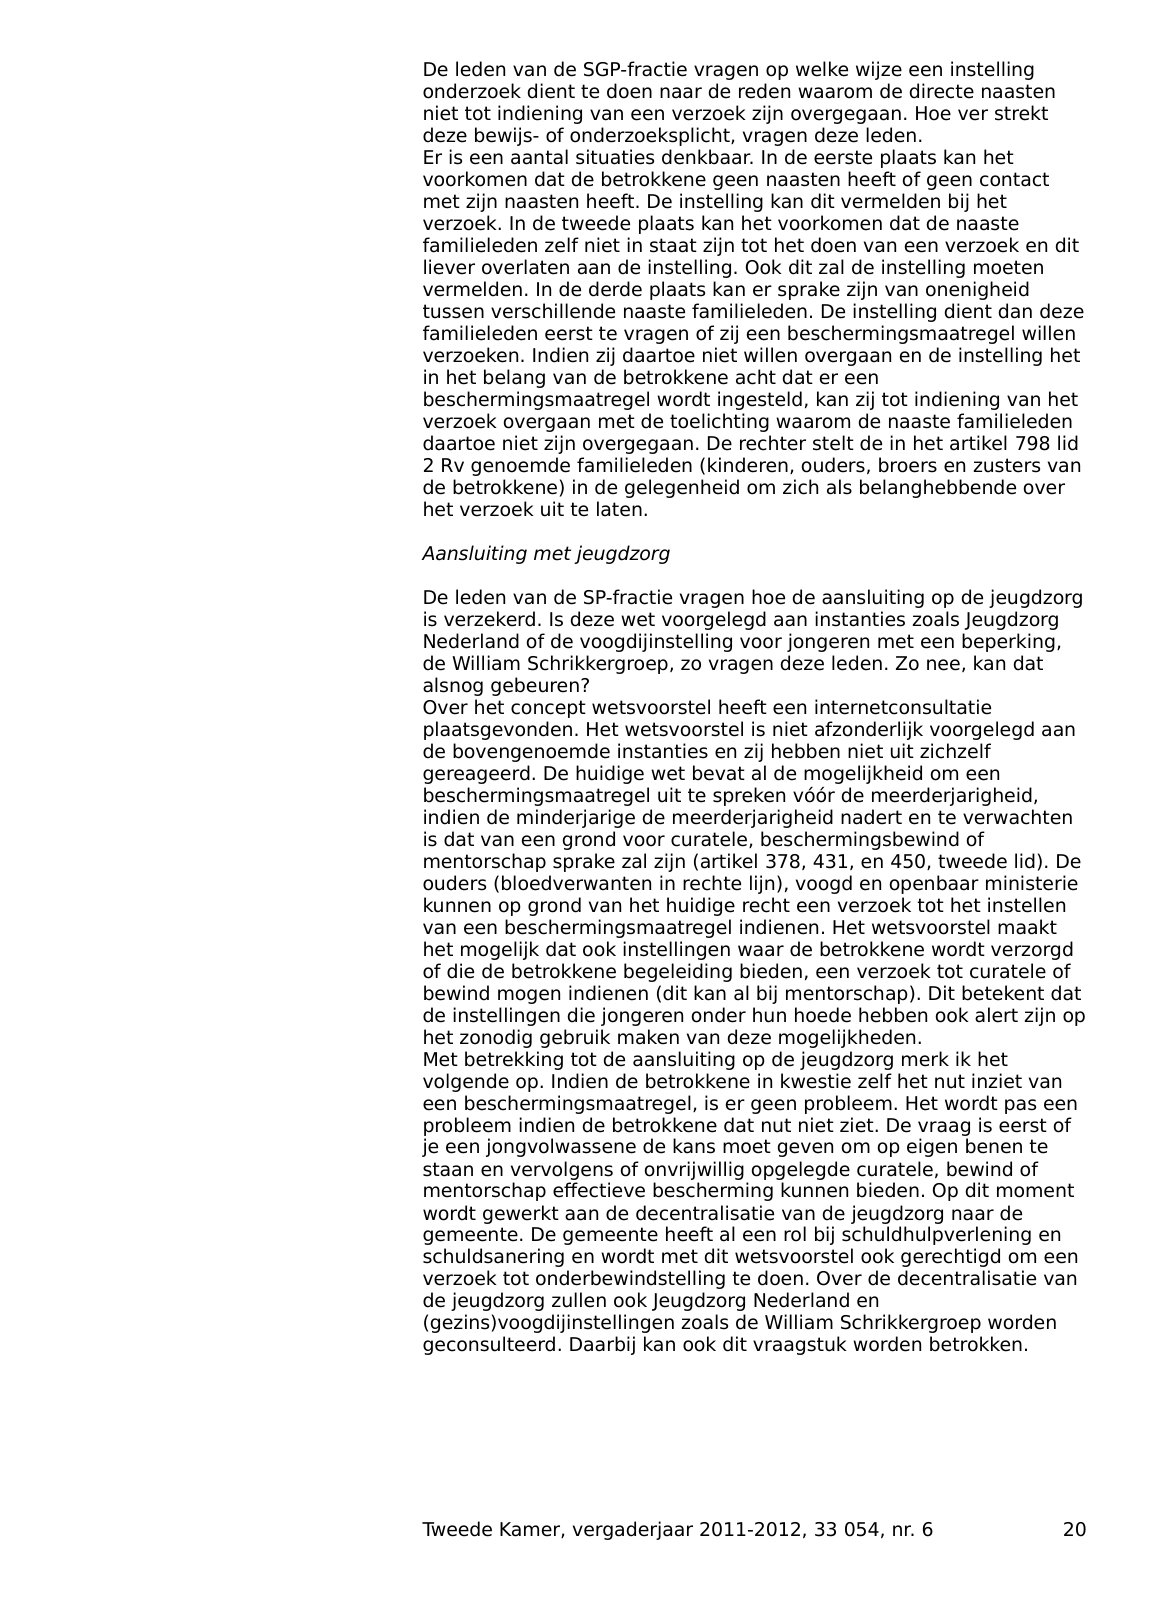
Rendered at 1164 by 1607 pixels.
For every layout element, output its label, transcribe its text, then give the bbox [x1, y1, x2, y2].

text Er is een aantal situaties denkbaar. In de eerste plaats kan het voorkomen dat de betrokkene geen naasten heeft of geen contact met zijn naasten heeft. De instelling kan dit vermelden bij het verzoek. In de tweede plaats kan het voorkomen dat de naaste familieleden zelf niet in staat zijn tot het doen van een verzoek en dit liever overlaten aan de instelling. Ook dit zal de instelling moeten vermelden. In de derde plaats kan er sprake zijn van onenigheid tussen verschillende naaste familieleden. De instelling dient dan deze familieleden eerst te vragen of zij een beschermingsmaatregel willen verzoeken. Indien zij daartoe niet willen overgaan en de instelling het in het belang van de betrokkene acht dat er een beschermingsmaatregel wordt ingesteld, kan zij tot indiening van het verzoek overgaan met de toelichting waarom de naaste familieleden daartoe niet zijn overgegaan. De rechter stelt de in het artikel 798 lid 2 Rv genoemde familieleden (kinderen, ouders, broers en zusters van de betrokkene) in de gelegenheid om zich als belanghebbende over het verzoek uit te laten. [422, 147, 1087, 521]
subtitle Aansluiting met jeugdzorg [422, 543, 1087, 565]
text Over het concept wetsvoorstel heeft een internetconsultatie plaatsgevonden. Het wetsvoorstel is niet afzonderlijk voorgelegd aan de bovengenoemde instanties en zij hebben niet uit zichzelf gereageerd. De huidige wet bevat al de mogelijkheid om een beschermingsmaatregel uit te spreken vóór de meerderjarigheid, indien de minderjarige de meerderjarigheid nadert en te verwachten is dat van een grond voor curatele, beschermingsbewind of mentorschap sprake zal zijn (artikel 378, 431, en 450, tweede lid). De ouders (bloedverwanten in rechte lijn), voogd en openbaar ministerie kunnen op grond van het huidige recht een verzoek tot het instellen van een beschermingsmaatregel indienen. Het wetsvoorstel maakt het mogelijk dat ook instellingen waar de betrokkene wordt verzorgd of die de betrokkene begeleiding bieden, een verzoek tot curatele of bewind mogen indienen (dit kan al bij mentorschap). Dit betekent dat de instellingen die jongeren onder hun hoede hebben ook alert zijn op het zonodig gebruik maken van deze mogelijkheden. [422, 697, 1087, 1048]
text De leden van de SP-fractie vragen hoe de aansluiting op de jeugdzorg is verzekerd. Is deze wet voorgelegd aan instanties zoals Jeugdzorg Nederland of de voogdijinstelling voor jongeren met een beperking, de William Schrikkergroep, zo vragen deze leden. Zo nee, kan dat alsnog gebeuren? [422, 587, 1087, 697]
text Met betrekking tot de aansluiting op de jeugdzorg merk ik het volgende op. Indien de betrokkene in kwestie zelf het nut inziet van een beschermingsmaatregel, is er geen probleem. Het wordt pas een probleem indien de betrokkene dat nut niet ziet. De vraag is eerst of je een jongvolwassene de kans moet geven om op eigen benen te staan en vervolgens of onvrijwillig opgelegde curatele, bewind of mentorschap effectieve bescherming kunnen bieden. Op dit moment wordt gewerkt aan de decentralisatie van de jeugdzorg naar de gemeente. De gemeente heeft al een rol bij schuldhulpverlening en schuldsanering en wordt met dit wetsvoorstel ook gerechtigd om een verzoek tot onderbewindstelling te doen. Over de decentralisatie van de jeugdzorg zullen ook Jeugdzorg Nederland en (gezins)voogdijinstellingen zoals de William Schrikkergroep worden geconsulteerd. Daarbij kan ook dit vraagstuk worden betrokken. [422, 1048, 1087, 1356]
text De leden van de SGP-fractie vragen op welke wijze een instelling onderzoek dient te doen naar de reden waarom de directe naasten niet tot indiening van een verzoek zijn overgegaan. Hoe ver strekt deze bewijs- of onderzoeksplicht, vragen deze leden. [422, 59, 1087, 147]
